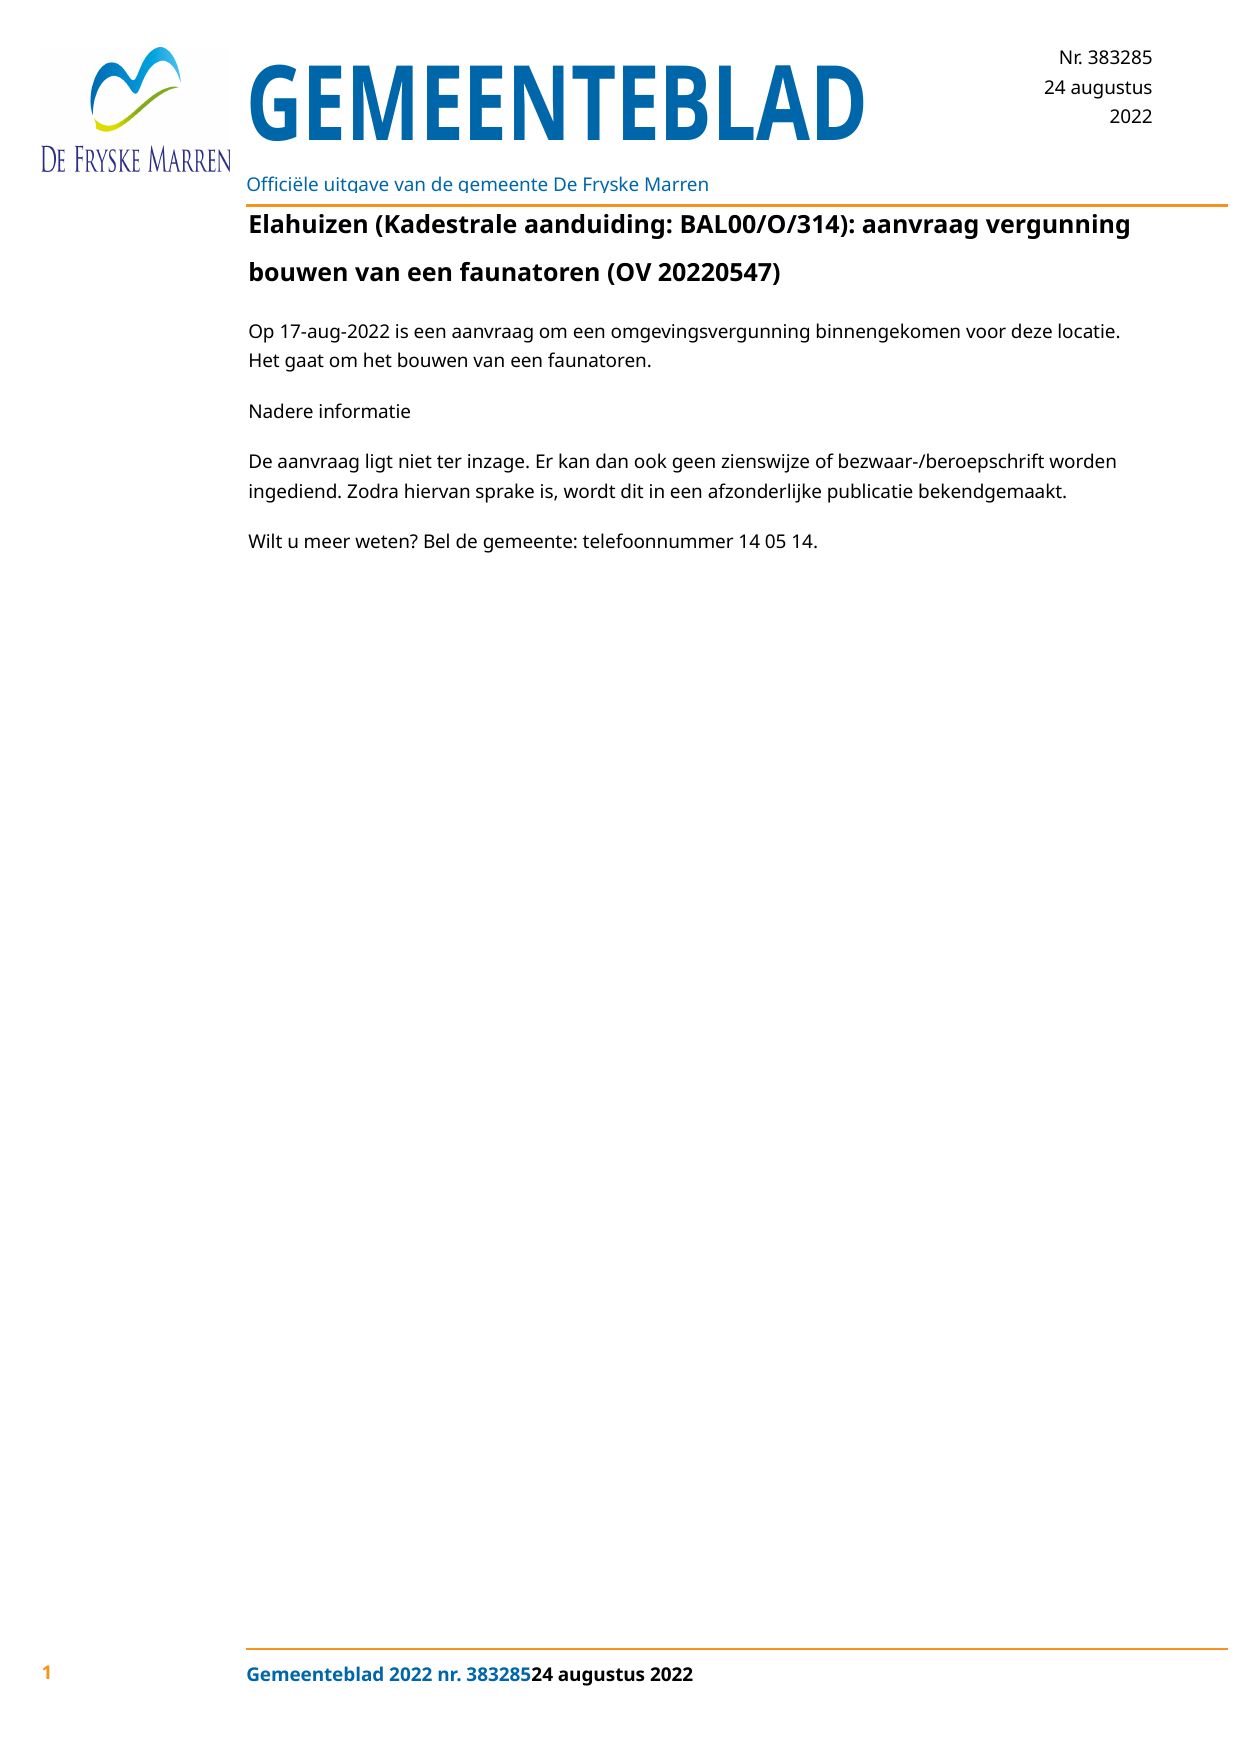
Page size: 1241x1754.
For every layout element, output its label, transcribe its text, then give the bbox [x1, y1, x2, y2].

picture [41, 47, 231, 172]
text De aanvraag ligt niet ter inzage. Er kan dan ook geen zienswijze of bezwaar-/beroepschrift worden ingediend. Zodra hiervan sprake is, wordt dit in een afzonderlijke publicatie bekendgemaakt. [248, 448, 1152, 504]
text Nadere informatie [248, 398, 1152, 424]
text Op 17-aug-2022 is een aanvraag om een omgevingsvergunning binnengekomen voor deze locatie. Het gaat om het bouwen van een faunatoren. [248, 318, 1152, 373]
text Elahuizen (Kadestrale aanduiding: BAL00/O/314): aanvraag vergunning bouwen van een faunatoren (OV 20220547) [248, 207, 1152, 288]
text Wilt u meer weten? Bel de gemeente: telefoonnummer 14 05 14. [248, 528, 1152, 554]
